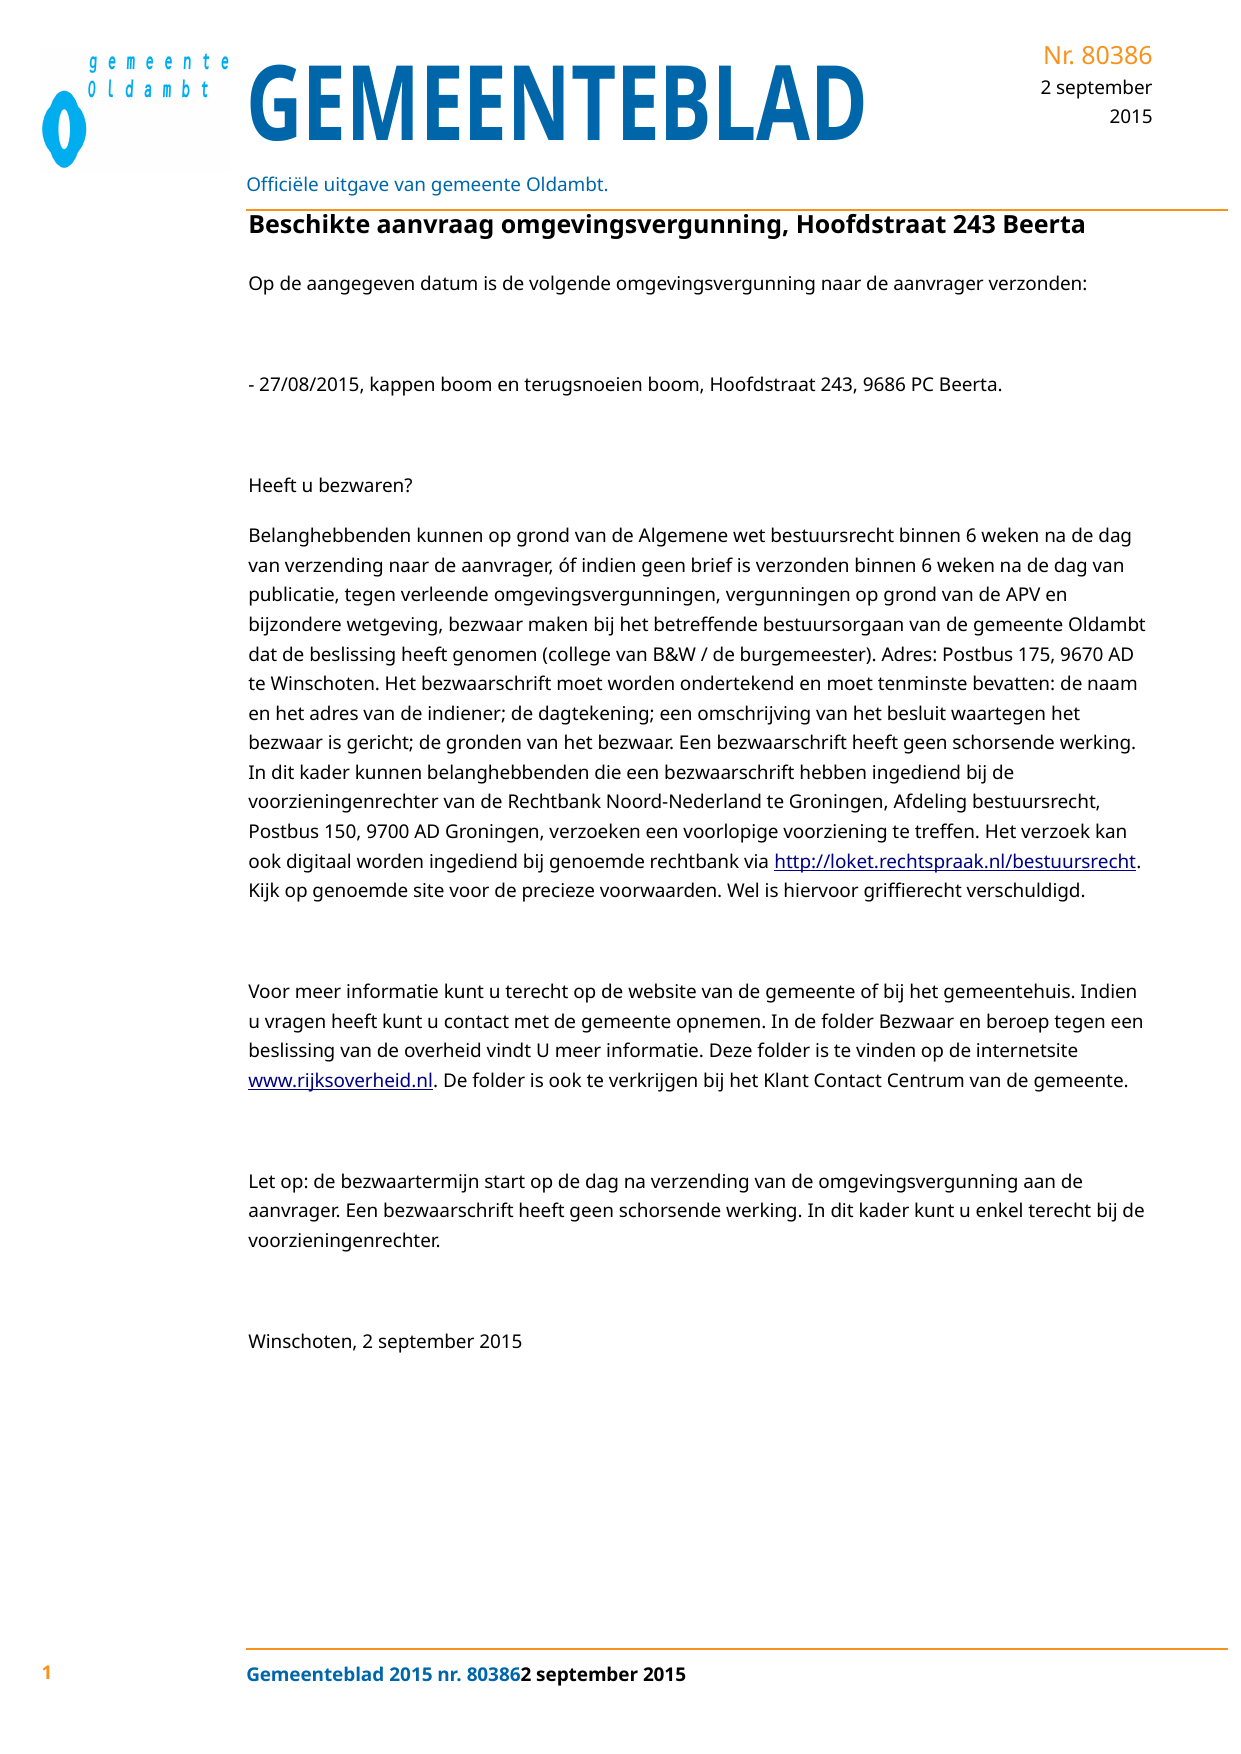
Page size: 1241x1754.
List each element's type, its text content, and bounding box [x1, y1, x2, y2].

text Belanghebbenden kunnen op grond van de Algemene wet bestuursrecht binnen 6 weken na de dag van verzending naar de aanvrager, óf indien geen brief is verzonden binnen 6 weken na de dag van publicatie, tegen verleende omgevingsvergunningen, vergunningen op grond van de APV en bijzondere wetgeving, bezwaar maken bij het betreffende bestuursorgaan van de gemeente Oldambt dat de beslissing heeft genomen (college van B&W / de burgemeester). Adres: Postbus 175, 9670 AD te Winschoten. Het bezwaarschrift moet worden ondertekend en moet tenminste bevatten: de naam en het adres van de indiener; de dagtekening; een omschrijving van het besluit waartegen het bezwaar is gericht; de gronden van het bezwaar. Een bezwaarschrift heeft geen schorsende werking. In dit kader kunnen belanghebbenden die een bezwaarschrift hebben ingediend bij de voorzieningenrechter van de Rechtbank Noord-Nederland te Groningen, Afdeling bestuursrecht, Postbus 150, 9700 AD Groningen, verzoeken een voorlopige voorziening te treffen. Het verzoek kan ook digitaal worden ingediend bij genoemde rechtbank via http://loket.rechtspraak.nl/bestuursrecht. Kijk op genoemde site voor de precieze voorwaarden. Wel is hiervoor griffierecht verschuldigd. [248, 522, 1152, 903]
text Winschoten, 2 september 2015 [248, 1328, 1152, 1353]
text - 27/08/2015, kappen boom en terugsnoeien boom, Hoofdstraat 243, 9686 PC Beerta. [248, 371, 1152, 397]
text Let op: de bezwaartermijn start op de dag na verzending van de omgevingsvergunning aan de aanvrager. Een bezwaarschrift heeft geen schorsende werking. In dit kader kunt u enkel terecht bij de voorzieningenrechter. [248, 1168, 1152, 1253]
text Voor meer informatie kunt u terecht op de website van de gemeente of bij het gemeentehuis. Indien u vragen heeft kunt u contact met de gemeente opnemen. In de folder Bezwaar en beroep tegen een beslissing van de overheid vindt U meer informatie. Deze folder is te vinden op de internetsite www.rijksoverheid.nl. De folder is ook te verkrijgen bij het Klant Contact Centrum van de gemeente. [248, 978, 1152, 1093]
picture [41, 47, 231, 172]
text Op de aangegeven datum is de volgende omgevingsvergunning naar de aanvrager verzonden: [248, 270, 1152, 296]
text Beschikte aanvraag omgevingsvergunning, Hoofdstraat 243 Beerta [248, 211, 1152, 241]
text Heeft u bezwaren? [248, 472, 1152, 498]
